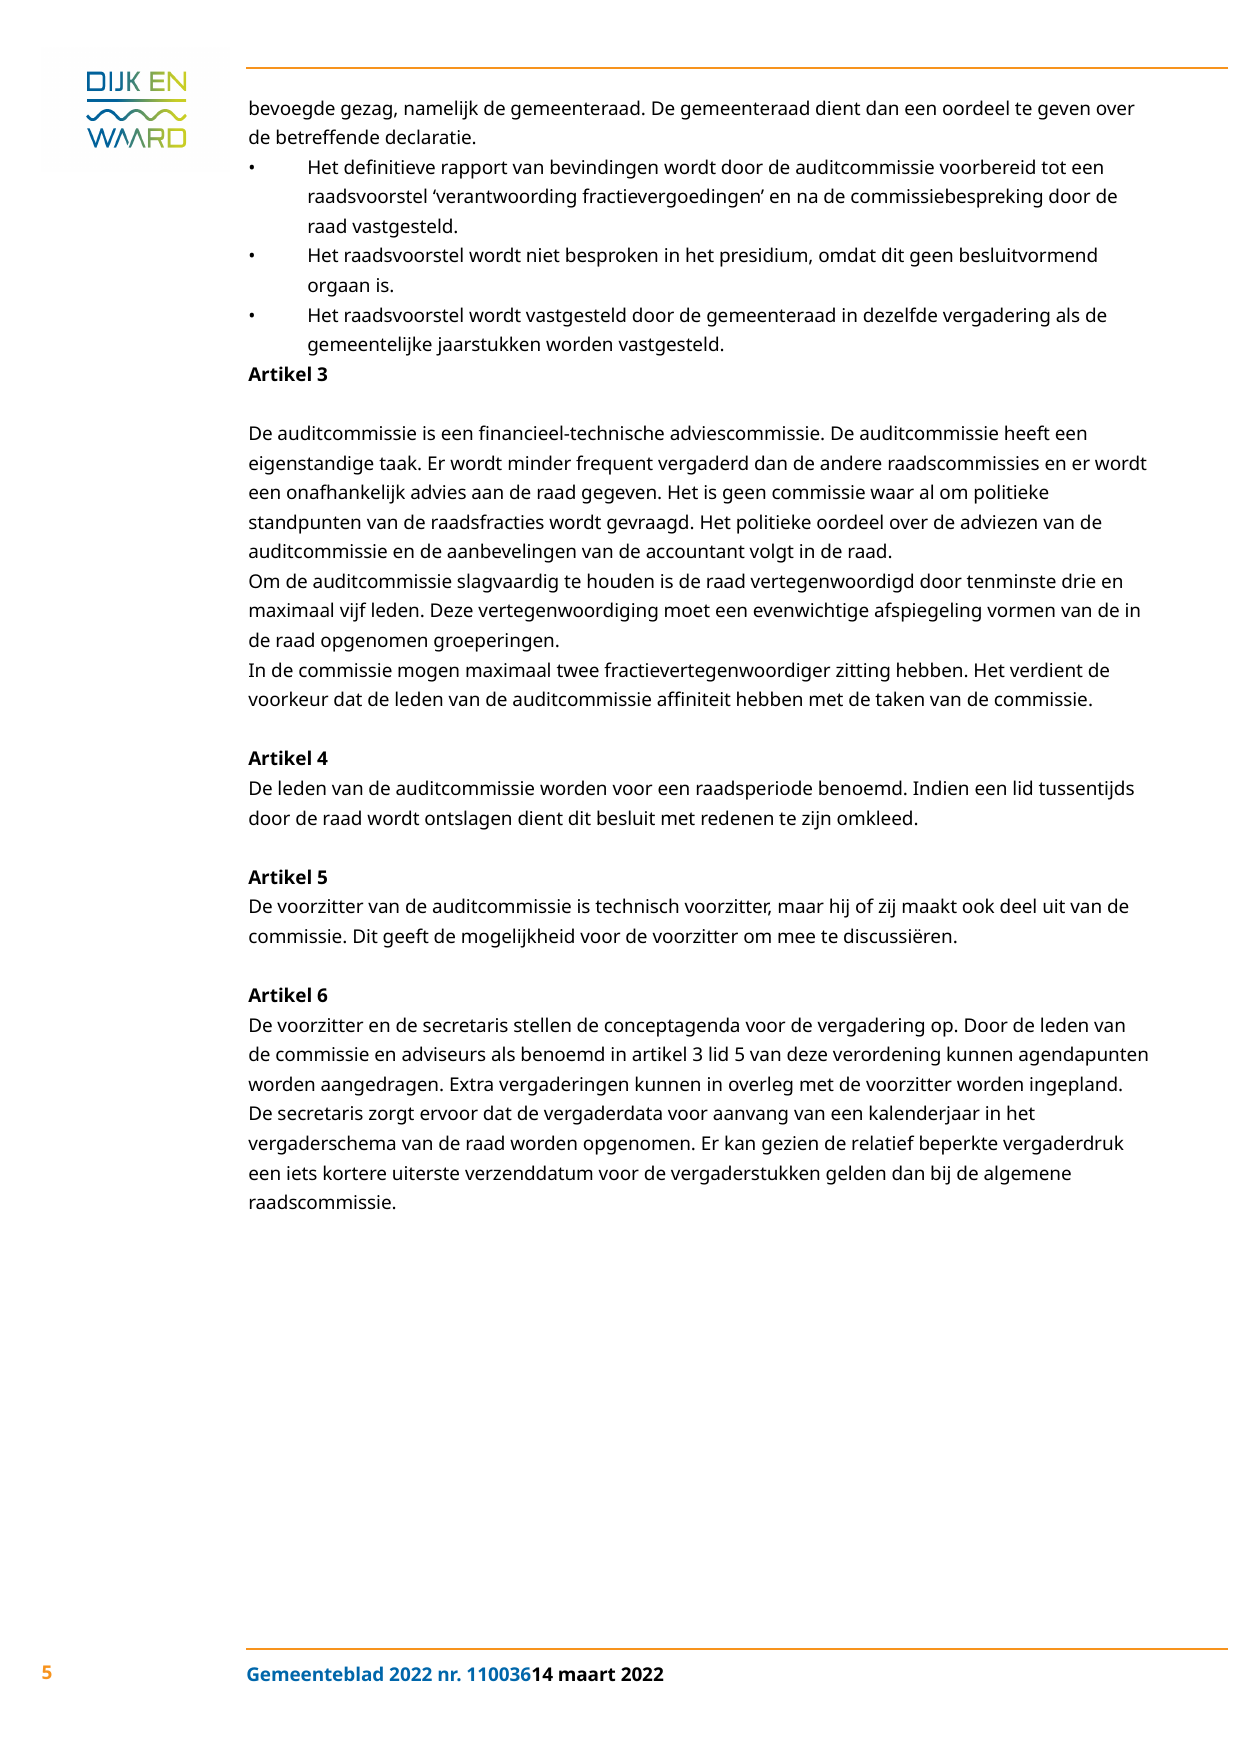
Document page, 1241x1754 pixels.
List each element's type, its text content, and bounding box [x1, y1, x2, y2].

text De voorzitter en de secretaris stellen de conceptagenda voor de vergadering op. Door de leden van de commissie en adviseurs als benoemd in artikel 3 lid 5 van deze verordening kunnen agendapunten worden aangedragen. Extra vergaderingen kunnen in overleg met de voorzitter worden ingepland. De secretaris zorgt ervoor dat de vergaderdata voor aanvang van een kalenderjaar in het vergaderschema van de raad worden opgenomen. Er kan gezien de relatief beperkte vergaderdruk een iets kortere uiterste verzenddatum voor de vergaderstukken gelden dan bij de algemene raadscommissie. [248, 1012, 1152, 1215]
text Artikel 5 [248, 864, 1152, 890]
text Artikel 4 [248, 746, 1152, 771]
text Artikel 6 [248, 982, 1152, 1008]
text bevoegde gezag, namelijk de gemeenteraad. De gemeenteraad dient dan een oordeel te geven over de betreffende declaratie. [248, 95, 1152, 150]
text De leden van de auditcommissie worden voor een raadsperiode benoemd. Indien een lid tussentijds door de raad wordt ontslagen dient dit besluit met redenen te zijn omkleed. [248, 775, 1152, 831]
text Artikel 3 [248, 361, 1152, 387]
list Het raadsvoorstel wordt niet besproken in het presidium, omdat dit geen besluitvormend orgaan is. [248, 243, 1152, 298]
text Om de auditcommissie slagvaardig te houden is de raad vertegenwoordigd door tenminste drie en maximaal vijf leden. Deze vertegenwoordiging moet een evenwichtige afspiegeling vormen van de in de raad opgenomen groeperingen. [248, 568, 1152, 653]
list Het raadsvoorstel wordt vastgesteld door de gemeenteraad in dezelfde vergadering als de gemeentelijke jaarstukken worden vastgesteld. [248, 302, 1152, 357]
text In de commissie mogen maximaal twee fractievertegenwoordiger zitting hebben. Het verdient de voorkeur dat de leden van de auditcommissie affiniteit hebben met de taken van de commissie. [248, 657, 1152, 712]
text De voorzitter van de auditcommissie is technisch voorzitter, maar hij of zij maakt ook deel uit van de commissie. Dit geeft de mogelijkheid voor de voorzitter om mee te discussiëren. [248, 893, 1152, 949]
picture [41, 47, 231, 172]
list Het definitieve rapport van bevindingen wordt door de auditcommissie voorbereid tot een raadsvoorstel ‘verantwoording fractievergoedingen’ en na de commissiebespreking door de raad vastgesteld. [248, 154, 1152, 239]
text De auditcommissie is een financieel-technische adviescommissie. De auditcommissie heeft een eigenstandige taak. Er wordt minder frequent vergaderd dan de andere raadscommissies en er wordt een onafhankelijk advies aan de raad gegeven. Het is geen commissie waar al om politieke standpunten van de raadsfracties wordt gevraagd. Het politieke oordeel over de adviezen van de auditcommissie en de aanbevelingen van de accountant volgt in de raad. [248, 420, 1152, 564]
